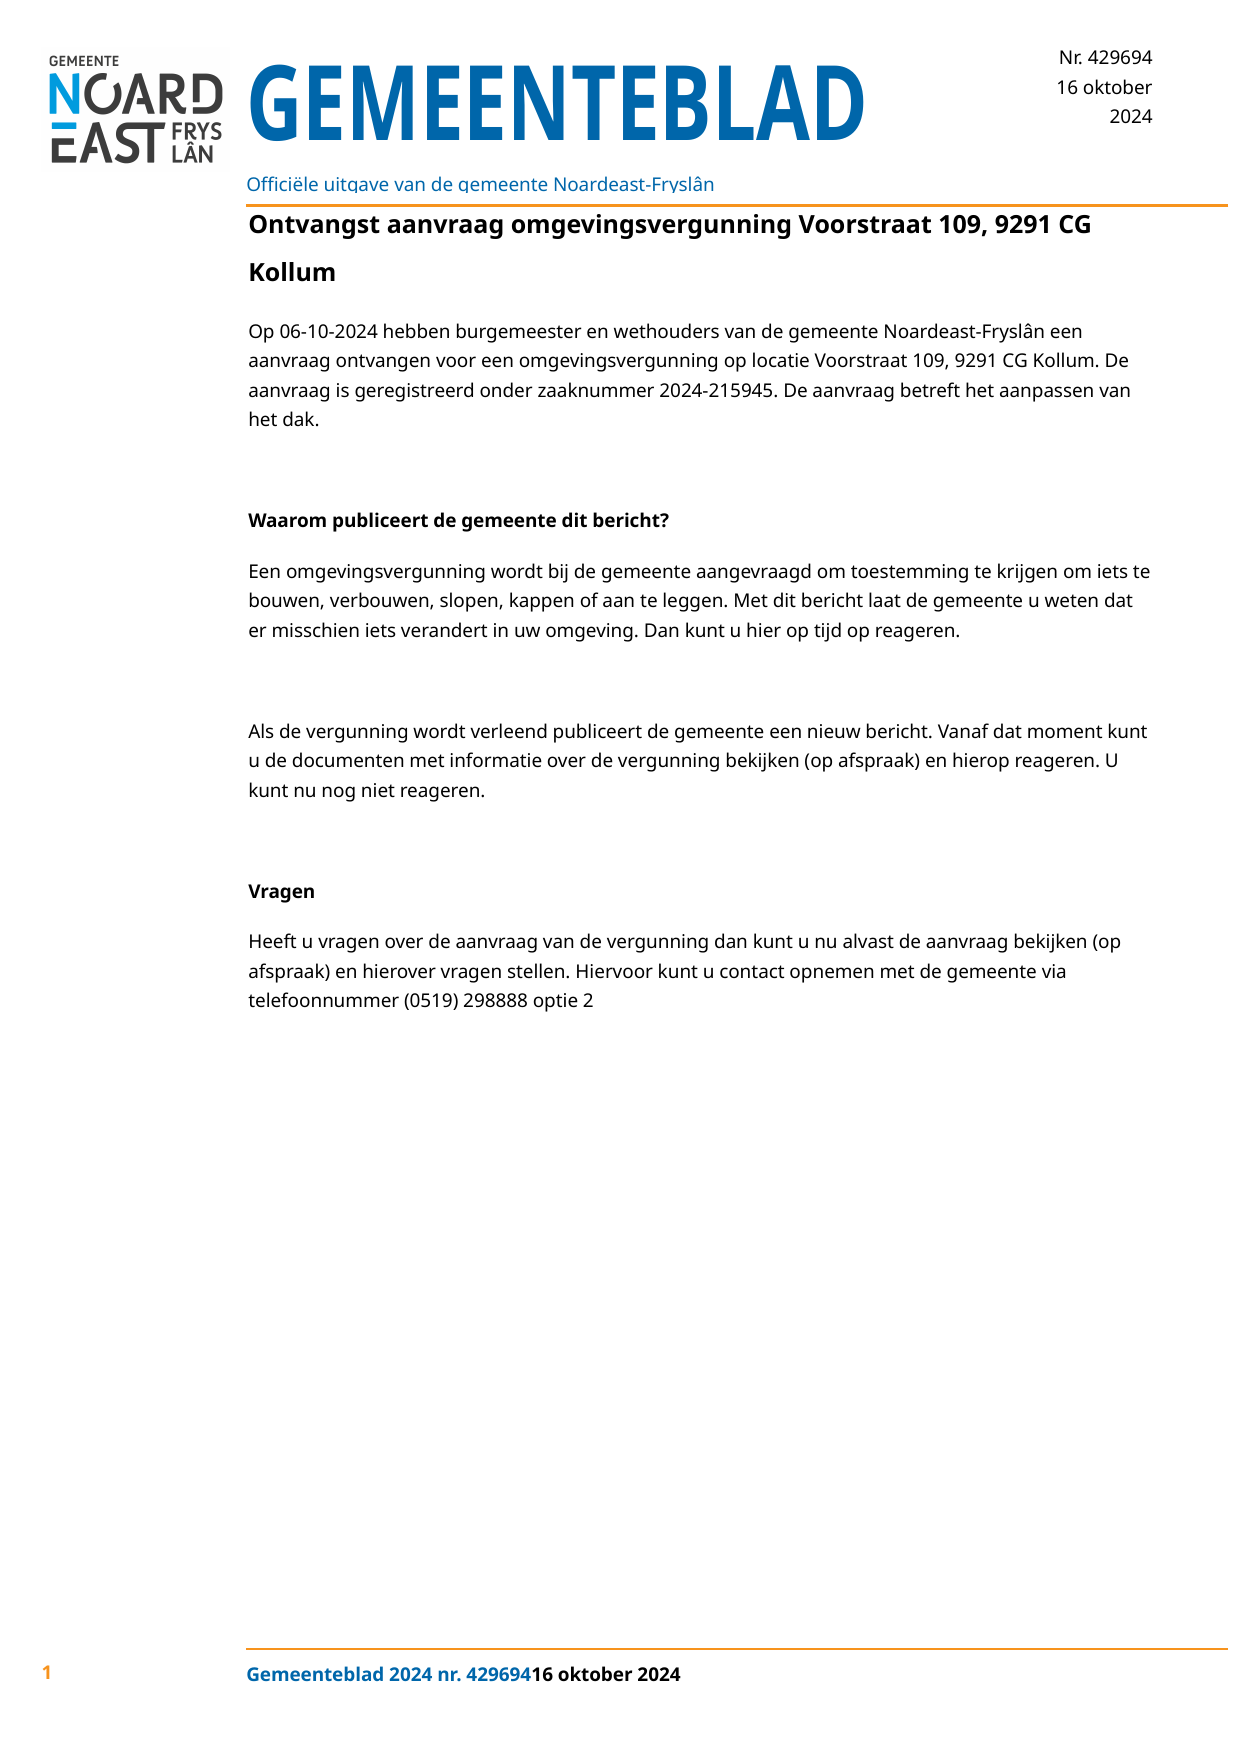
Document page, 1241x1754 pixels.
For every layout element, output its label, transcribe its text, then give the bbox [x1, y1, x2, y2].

text Ontvangst aanvraag omgevingsvergunning Voorstraat 109, 9291 CG Kollum [248, 207, 1152, 288]
text Vragen [248, 878, 1152, 904]
text Heeft u vragen over de aanvraag van de vergunning dan kunt u nu alvast de aanvraag bekijken (op afspraak) en hierover vragen stellen. Hiervoor kunt u contact opnemen met de gemeente via telefoonnummer (0519) 298888 optie 2 [248, 928, 1152, 1013]
text Waarom publiceert de gemeente dit bericht? [248, 507, 1152, 533]
picture [41, 47, 231, 172]
text Op 06-10-2024 hebben burgemeester en wethouders van de gemeente Noardeast-Fryslân een aanvraag ontvangen voor een omgevingsvergunning op locatie Voorstraat 109, 9291 CG Kollum. De aanvraag is geregistreerd onder zaaknummer 2024-215945. De aanvraag betreft het aanpassen van het dak. [248, 318, 1152, 432]
text Als de vergunning wordt verleend publiceert de gemeente een nieuw bericht. Vanaf dat moment kunt u de documenten met informatie over de vergunning bekijken (op afspraak) en hierop reageren. U kunt nu nog niet reageren. [248, 718, 1152, 803]
text Een omgevingsvergunning wordt bij de gemeente aangevraagd om toestemming te krijgen om iets te bouwen, verbouwen, slopen, kappen of aan te leggen. Met dit bericht laat de gemeente u weten dat er misschien iets verandert in uw omgeving. Dan kunt u hier op tijd op reageren. [248, 558, 1152, 643]
